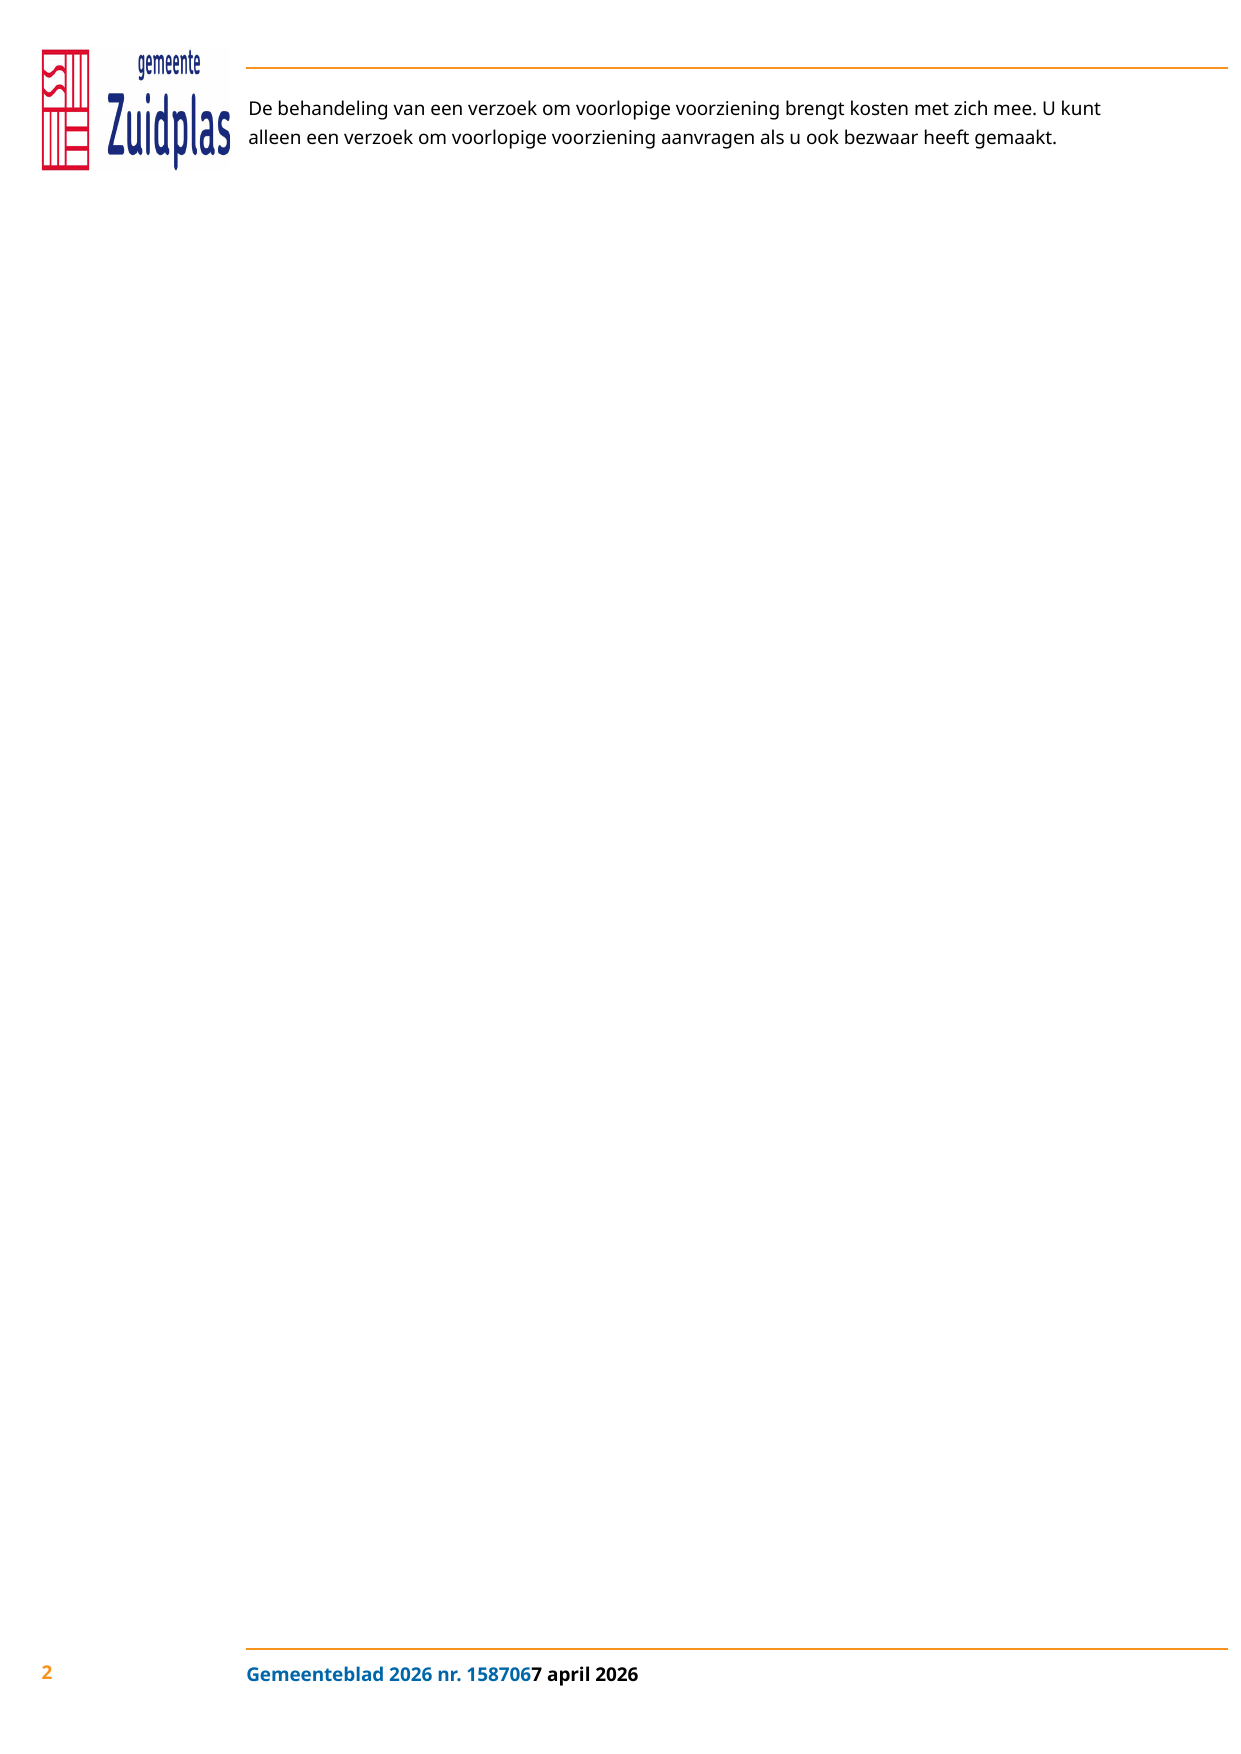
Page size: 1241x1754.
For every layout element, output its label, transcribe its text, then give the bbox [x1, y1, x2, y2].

text De behandeling van een verzoek om voorlopige voorziening brengt kosten met zich mee. U kunt alleen een verzoek om voorlopige voorziening aanvragen als u ook bezwaar heeft gemaakt. [248, 95, 1152, 150]
picture [41, 47, 231, 172]
